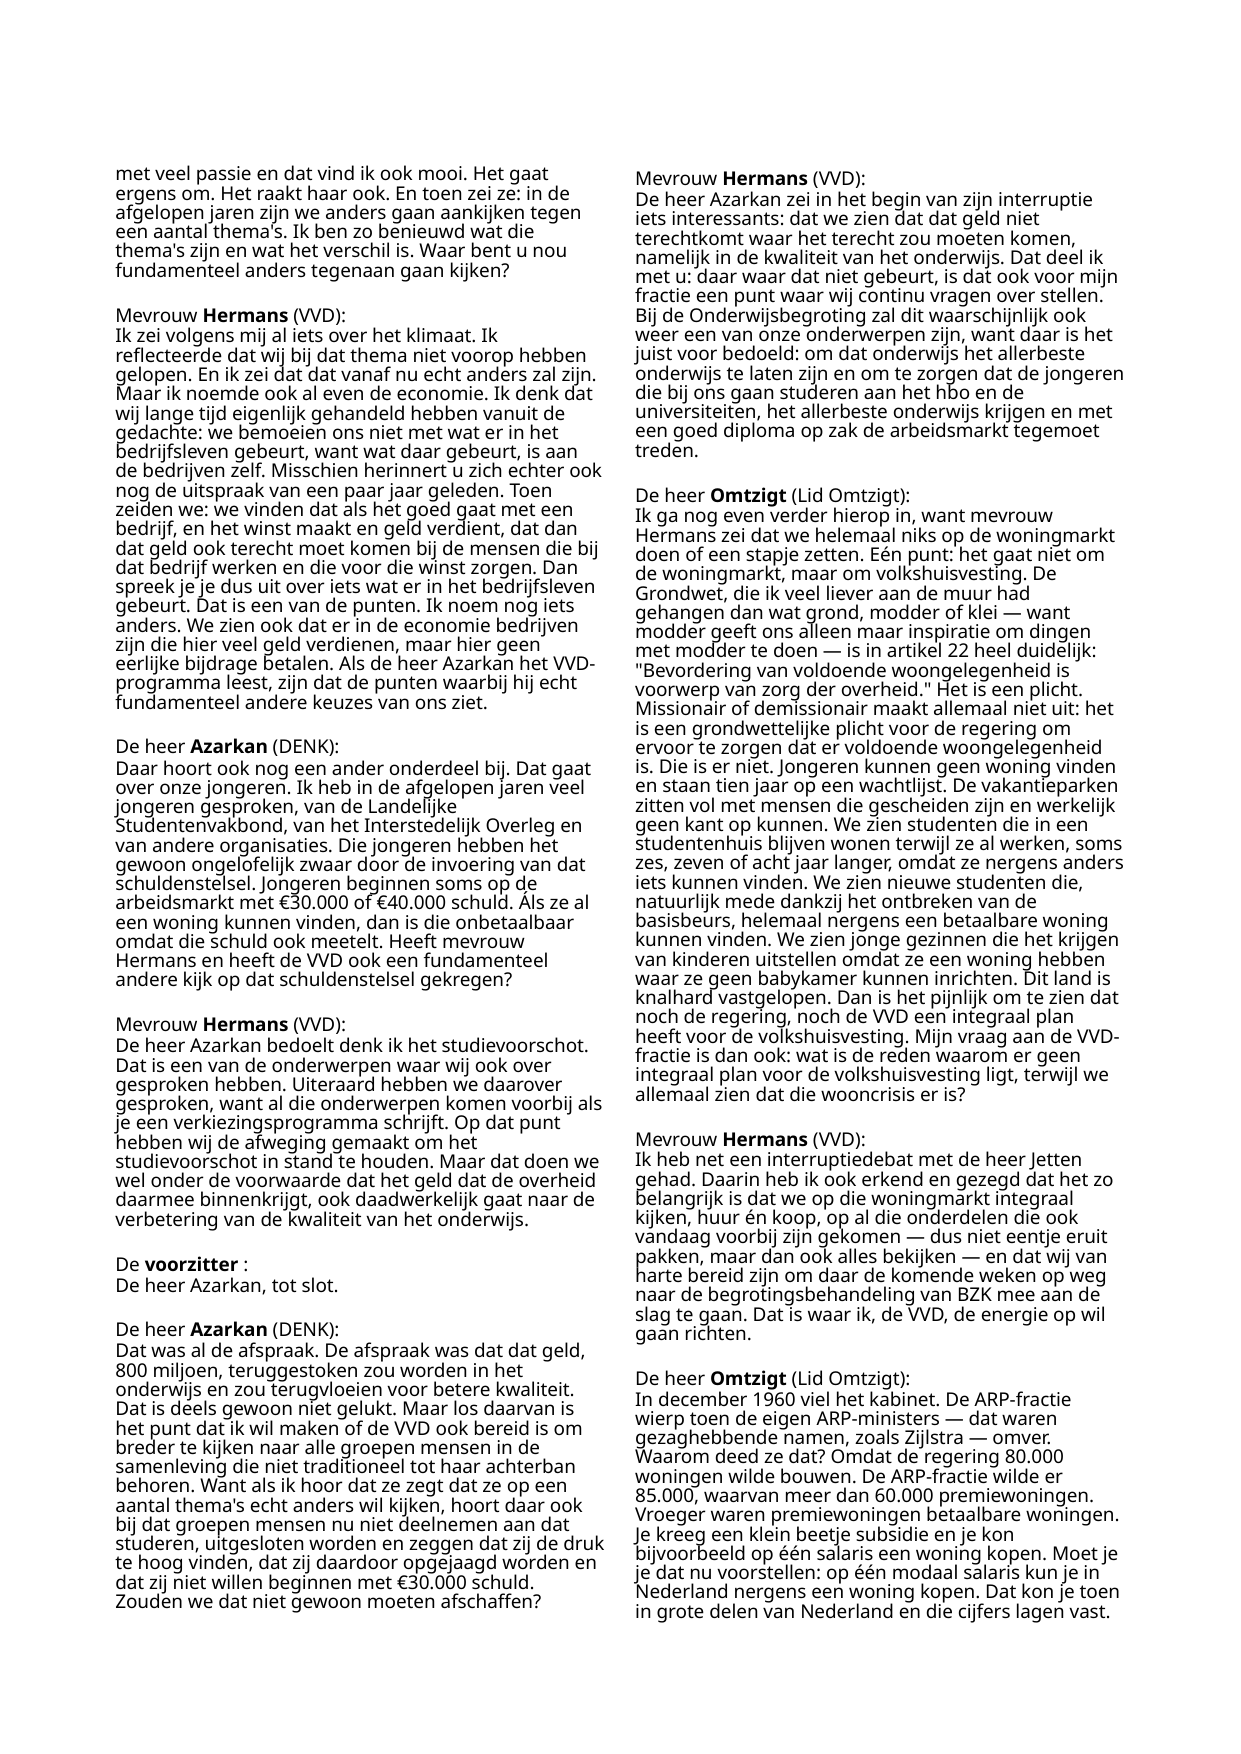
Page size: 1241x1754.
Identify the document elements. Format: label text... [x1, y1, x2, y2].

text De heer Azarkan, tot slot. [115, 1277, 605, 1296]
text Mevrouw Hermans (VVD): [635, 1126, 1125, 1151]
text De heer Omtzigt (Lid Omtzigt): [635, 482, 1125, 507]
text Ik zei volgens mij al iets over het klimaat. Ik reflecteerde dat wij bij dat thema niet voorop hebben gelopen. En ik zei dat dat vanaf nu echt anders zal zijn. Maar ik noemde ook al even de economie. Ik denk dat wij lange tijd eigenlijk gehandeld hebben vanuit de gedachte: we bemoeien ons niet met wat er in het bedrijfsleven gebeurt, want wat daar gebeurt, is aan de bedrijven zelf. Misschien herinnert u zich echter ook nog de uitspraak van een paar jaar geleden. Toen zeiden we: we vinden dat als het goed gaat met een bedrijf, en het winst maakt en geld verdient, dat dan dat geld ook terecht moet komen bij de mensen die bij dat bedrijf werken en die voor die winst zorgen. Dan spreek je je dus uit over iets wat er in het bedrijfsleven gebeurt. Dat is een van de punten. Ik noem nog iets anders. We zien ook dat er in de economie bedrijven zijn die hier veel geld verdienen, maar hier geen eerlijke bijdrage betalen. Als de heer Azarkan het VVD-programma leest, zijn dat de punten waarbij hij echt fundamenteel andere keuzes van ons ziet. [115, 327, 605, 713]
text De voorzitter : [115, 1251, 605, 1277]
text Mevrouw Hermans (VVD): [115, 302, 605, 327]
text Ik ga nog even verder hierop in, want mevrouw Hermans zei dat we helemaal niks op de woningmarkt doen of een stapje zetten. Eén punt: het gaat niet om de woningmarkt, maar om volkshuisvesting. De Grondwet, die ik veel liever aan de muur had gehangen dan wat grond, modder of klei — want modder geeft ons alleen maar inspiratie om dingen met modder te doen — is in artikel 22 heel duidelijk: "Bevordering van voldoende woongelegenheid is voorwerp van zorg der overheid." Het is een plicht. Missionair of demissionair maakt allemaal niet uit: het is een grondwettelijke plicht voor de regering om ervoor te zorgen dat er voldoende woongelegenheid is. Die is er niet. Jongeren kunnen geen woning vinden en staan tien jaar op een wachtlijst. De vakantieparken zitten vol met mensen die gescheiden zijn en werkelijk geen kant op kunnen. We zien studenten die in een studentenhuis blijven wonen terwijl ze al werken, soms zes, zeven of acht jaar langer, omdat ze nergens anders iets kunnen vinden. We zien nieuwe studenten die, natuurlijk mede dankzij het ontbreken van de basisbeurs, helemaal nergens een betaalbare woning kunnen vinden. We zien jonge gezinnen die het krijgen van kinderen uitstellen omdat ze een woning hebben waar ze geen babykamer kunnen inrichten. Dit land is knalhard vastgelopen. Dan is het pijnlijk om te zien dat noch de regering, noch de VVD een integraal plan heeft voor de volkshuisvesting. Mijn vraag aan de VVD-fractie is dan ook: wat is de reden waarom er geen integraal plan voor de volkshuisvesting ligt, terwijl we allemaal zien dat die wooncrisis er is? [635, 507, 1125, 1105]
text De heer Azarkan zei in het begin van zijn interruptie iets interessants: dat we zien dat dat geld niet terechtkomt waar het terecht zou moeten komen, namelijk in de kwaliteit van het onderwijs. Dat deel ik met u: daar waar dat niet gebeurt, is dat ook voor mijn fractie een punt waar wij continu vragen over stellen. Bij de Onderwijsbegroting zal dit waarschijnlijk ook weer een van onze onderwerpen zijn, want daar is het juist voor bedoeld: om dat onderwijs het allerbeste onderwijs te laten zijn en om te zorgen dat de jongeren die bij ons gaan studeren aan het hbo en de universiteiten, het allerbeste onderwijs krijgen en met een goed diploma op zak de arbeidsmarkt tegemoet treden. [635, 191, 1125, 461]
text Mevrouw Hermans (VVD): [635, 165, 1125, 191]
text met veel passie en dat vind ik ook mooi. Het gaat ergens om. Het raakt haar ook. En toen zei ze: in de afgelopen jaren zijn we anders gaan aankijken tegen een aantal thema's. Ik ben zo benieuwd wat die thema's zijn en wat het verschil is. Waar bent u nou fundamenteel anders tegenaan gaan kijken? [115, 165, 605, 281]
text De heer Azarkan (DENK): [115, 1317, 605, 1342]
text De heer Azarkan bedoelt denk ik het studievoorschot. Dat is een van de onderwerpen waar wij ook over gesproken hebben. Uiteraard hebben we daarover gesproken, want al die onderwerpen komen voorbij als je een verkiezingsprogramma schrijft. Op dat punt hebben wij de afweging gemaakt om het studievoorschot in stand te houden. Maar dat doen we wel onder de voorwaarde dat het geld dat de overheid daarmee binnenkrijgt, ook daadwerkelijk gaat naar de verbetering van de kwaliteit van het onderwijs. [115, 1037, 605, 1230]
text Daar hoort ook nog een ander onderdeel bij. Dat gaat over onze jongeren. Ik heb in de afgelopen jaren veel jongeren gesproken, van de Landelijke Studentenvakbond, van het Interstedelijk Overleg en van andere organisaties. Die jongeren hebben het gewoon ongelofelijk zwaar door de invoering van dat schuldenstelsel. Jongeren beginnen soms op de arbeidsmarkt met €30.000 of €40.000 schuld. Áls ze al een woning kunnen vinden, dan is die onbetaalbaar omdat die schuld ook meetelt. Heeft mevrouw Hermans en heeft de VVD ook een fundamenteel andere kijk op dat schuldenstelsel gekregen? [115, 759, 605, 991]
text Dat was al de afspraak. De afspraak was dat dat geld, 800 miljoen, teruggestoken zou worden in het onderwijs en zou terugvloeien voor betere kwaliteit. Dat is deels gewoon niet gelukt. Maar los daarvan is het punt dat ik wil maken of de VVD ook bereid is om breder te kijken naar alle groepen mensen in de samenleving die niet traditioneel tot haar achterban behoren. Want als ik hoor dat ze zegt dat ze op een aantal thema's echt anders wil kijken, hoort daar ook bij dat groepen mensen nu niet deelnemen aan dat studeren, uitgesloten worden en zeggen dat zij de druk te hoog vinden, dat zij daardoor opgejaagd worden en dat zij niet willen beginnen met €30.000 schuld. Zouden we dat niet gewoon moeten afschaffen? [115, 1342, 605, 1612]
text In december 1960 viel het kabinet. De ARP-fractie wierp toen de eigen ARP-ministers — dat waren gezaghebbende namen, zoals Zijlstra — omver. Waarom deed ze dat? Omdat de regering 80.000 woningen wilde bouwen. De ARP-fractie wilde er 85.000, waarvan meer dan 60.000 premiewoningen. Vroeger waren premiewoningen betaalbare woningen. Je kreeg een klein beetje subsidie en je kon bijvoorbeeld op één salaris een woning kopen. Moet je je dat nu voorstellen: op één modaal salaris kun je in Nederland nergens een woning kopen. Dat kon je toen in grote delen van Nederland en die cijfers lagen vast. [635, 1391, 1125, 1622]
text Mevrouw Hermans (VVD): [115, 1012, 605, 1037]
text Ik heb net een interruptiedebat met de heer Jetten gehad. Daarin heb ik ook erkend en gezegd dat het zo belangrijk is dat we op die woningmarkt integraal kijken, huur én koop, op al die onderdelen die ook vandaag voorbij zijn gekomen — dus niet eentje eruit pakken, maar dan ook alles bekijken — en dat wij van harte bereid zijn om daar de komende weken op weg naar de begrotingsbehandeling van BZK mee aan de slag te gaan. Dat is waar ik, de VVD, de energie op wil gaan richten. [635, 1151, 1125, 1344]
text De heer Omtzigt (Lid Omtzigt): [635, 1365, 1125, 1391]
text De heer Azarkan (DENK): [115, 734, 605, 759]
